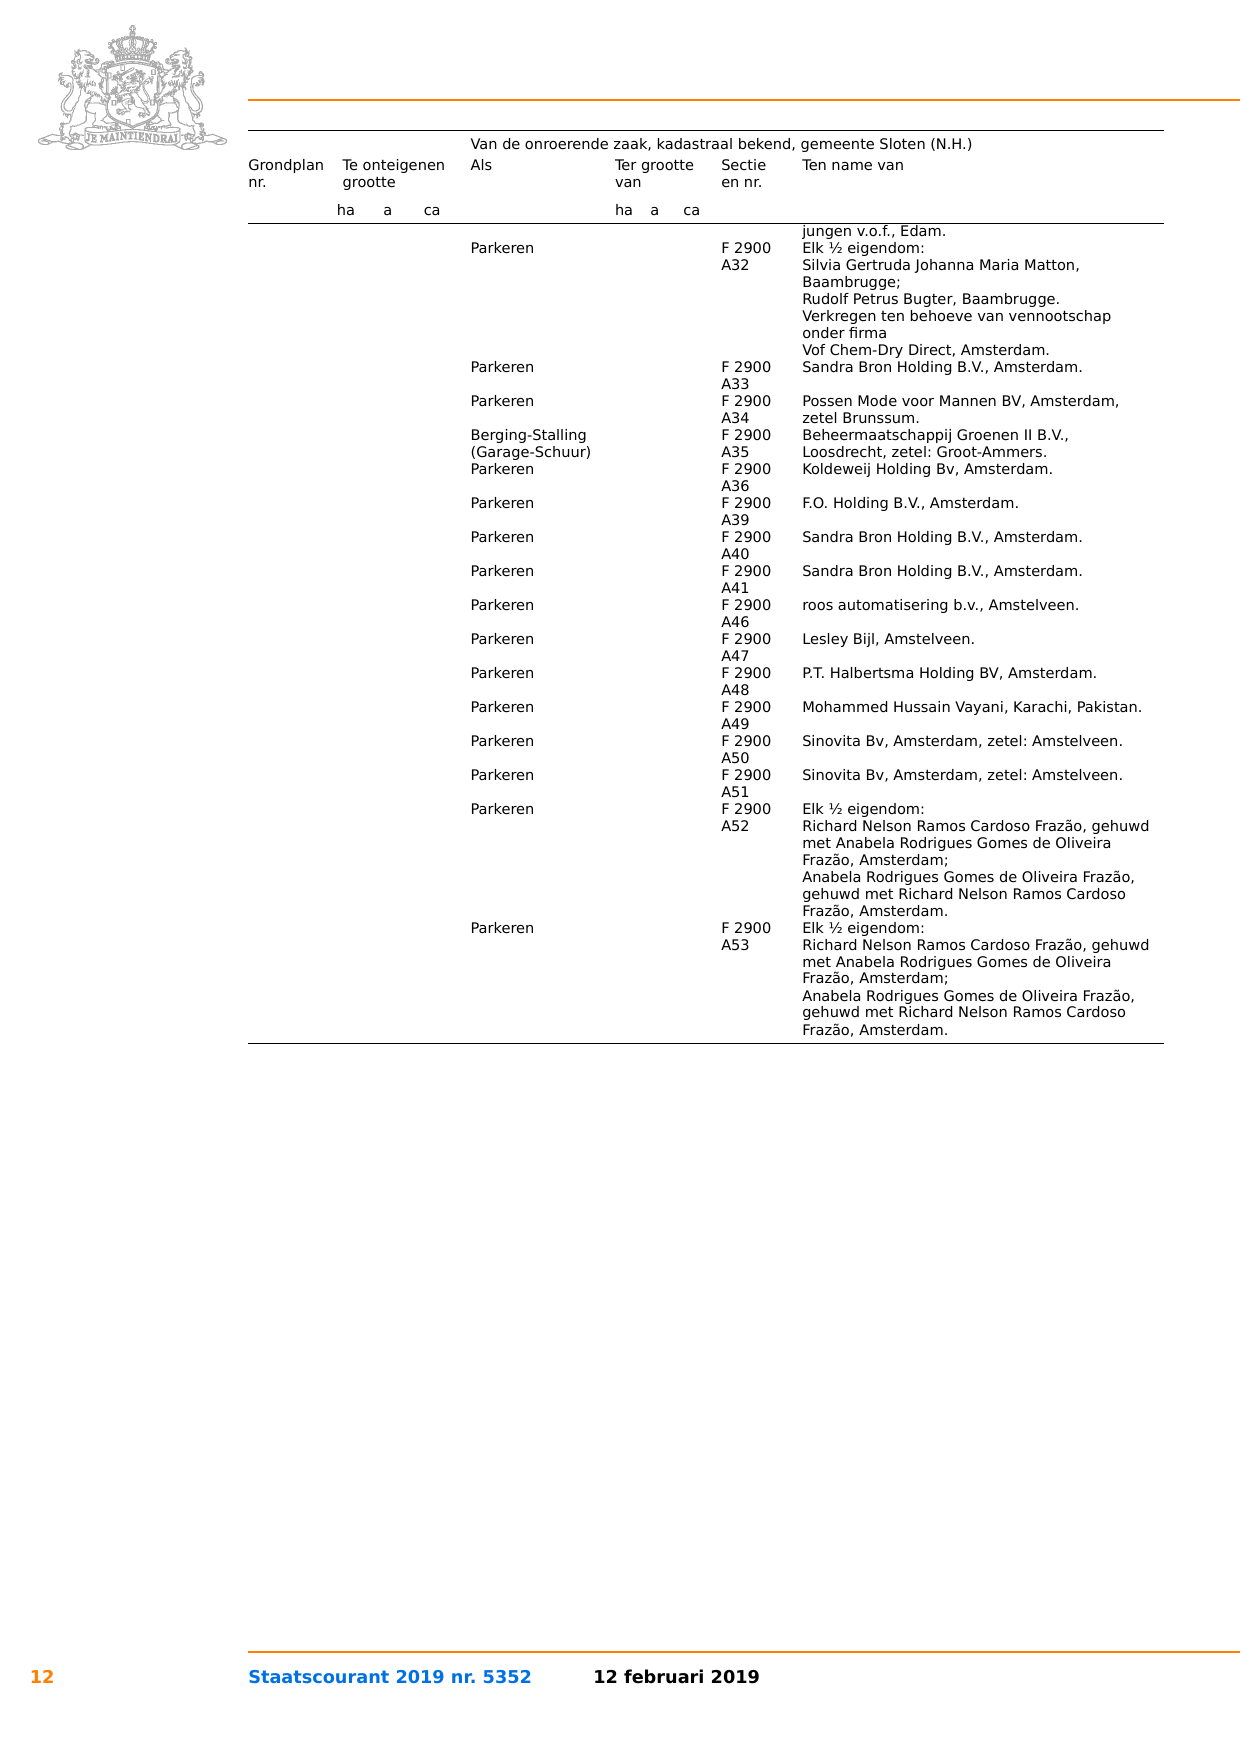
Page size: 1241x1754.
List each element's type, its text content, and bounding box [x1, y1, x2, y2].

table_cell F 2900 A34 [715, 393, 796, 427]
table_cell [377, 427, 418, 461]
table_cell [677, 529, 715, 563]
table_cell [677, 699, 715, 733]
table_cell [644, 224, 677, 240]
table_cell a [644, 196, 677, 223]
table_cell Parkeren [465, 665, 609, 699]
table_cell P.T. Halbertsma Holding BV, Amsterdam. [796, 665, 1163, 699]
table_cell [248, 767, 337, 801]
table_cell [465, 224, 609, 240]
table_cell [418, 240, 464, 359]
table_cell F 2900 A35 [715, 427, 796, 461]
table_cell [377, 665, 418, 699]
table_cell [418, 427, 464, 461]
table_cell a [377, 196, 418, 223]
table_cell Elk ½ eigendom: Richard Nelson Ramos Cardoso Frazão, gehuwd met Anabela Rodrigues Gomes de Oliveira Frazão, Amsterdam; Anabela Rodrigues Gomes de Oliveira Frazão, gehuwd met Richard Nelson Ramos Cardoso Frazão, Amsterdam. [796, 801, 1163, 919]
table_cell [677, 665, 715, 699]
table_cell ha [609, 196, 644, 223]
table_cell [644, 427, 677, 461]
table_cell F 2900 A39 [715, 495, 796, 529]
table_cell [248, 495, 337, 529]
table_cell [677, 427, 715, 461]
table_cell [337, 631, 377, 665]
table_cell [337, 699, 377, 733]
table_cell [644, 699, 677, 733]
table_cell F 2900 A53 [715, 920, 796, 1043]
table_cell [337, 529, 377, 563]
table_cell [248, 665, 337, 699]
table_cell F 2900 A50 [715, 733, 796, 767]
table_cell [644, 631, 677, 665]
table_cell [609, 801, 644, 919]
table_cell [677, 495, 715, 529]
table_cell [609, 767, 644, 801]
table_cell Elk ½ eigendom: Richard Nelson Ramos Cardoso Frazão, gehuwd met Anabela Rodrigues Gomes de Oliveira Frazão, Amsterdam; Anabela Rodrigues Gomes de Oliveira Frazão, gehuwd met Richard Nelson Ramos Cardoso Frazão, Amsterdam. [796, 920, 1163, 1043]
table_cell [644, 393, 677, 427]
table_cell [418, 801, 464, 919]
table_cell Parkeren [465, 631, 609, 665]
table_cell Parkeren [465, 801, 609, 919]
table_cell Koldeweij Holding Bv, Amsterdam. [796, 461, 1163, 495]
table_cell Sectie en nr. [715, 153, 796, 223]
table_cell [609, 427, 644, 461]
table_cell F 2900 A46 [715, 597, 796, 631]
table_cell [377, 631, 418, 665]
table_cell F 2900 A33 [715, 359, 796, 393]
table_cell F 2900 A40 [715, 529, 796, 563]
table_cell Elk ½ eigendom: Silvia Gertruda Johanna Maria Matton, Baambrugge; Rudolf Petrus Bugter, Baambrugge. Verkregen ten behoeve van vennootschap onder firma Vof Chem-Dry Direct, Amsterdam. [796, 240, 1163, 359]
table_cell Sandra Bron Holding B.V., Amsterdam. [796, 359, 1163, 393]
table_cell [337, 920, 377, 1043]
table_cell [248, 359, 337, 393]
table_cell [644, 495, 677, 529]
table_cell [337, 240, 377, 359]
table_cell Berging-Stalling (Garage-Schuur) [465, 427, 609, 461]
table_cell F 2900 A32 [715, 240, 796, 359]
table_cell [677, 359, 715, 393]
table_cell [418, 767, 464, 801]
table_cell [377, 495, 418, 529]
table_cell [377, 767, 418, 801]
table_cell [609, 597, 644, 631]
table_cell [377, 461, 418, 495]
table_cell ha [337, 196, 377, 223]
table_cell [248, 920, 337, 1043]
table_cell Parkeren [465, 461, 609, 495]
table_cell [377, 733, 418, 767]
table_cell [677, 461, 715, 495]
table_cell [609, 240, 644, 359]
table_cell [248, 699, 337, 733]
table_cell ca [418, 196, 464, 223]
table_cell [677, 240, 715, 359]
table_cell Sinovita Bv, Amsterdam, zetel: Amstelveen. [796, 767, 1163, 801]
table_cell F 2900 A49 [715, 699, 796, 733]
table_cell [377, 597, 418, 631]
table_cell Parkeren [465, 699, 609, 733]
table_cell [609, 393, 644, 427]
table_cell [644, 665, 677, 699]
table_cell [609, 733, 644, 767]
table_cell Possen Mode voor Mannen BV, Amsterdam, zetel Brunssum. [796, 393, 1163, 427]
table_cell [677, 733, 715, 767]
table_cell [677, 224, 715, 240]
table_cell Parkeren [465, 597, 609, 631]
table_cell ca [677, 196, 715, 223]
table_cell F 2900 A52 [715, 801, 796, 919]
table_cell [609, 665, 644, 699]
table_cell [337, 597, 377, 631]
table_cell F.O. Holding B.V., Amsterdam. [796, 495, 1163, 529]
table_cell [418, 393, 464, 427]
picture [38, 25, 227, 150]
table_cell [418, 597, 464, 631]
table_cell [377, 920, 418, 1043]
table_cell [248, 224, 337, 240]
table_cell Parkeren [465, 767, 609, 801]
table_cell [609, 563, 644, 597]
table_cell [418, 359, 464, 393]
table_cell [677, 597, 715, 631]
table_cell [248, 597, 337, 631]
table_cell Ter grootte van [609, 153, 715, 196]
table_cell [248, 461, 337, 495]
table_cell [644, 801, 677, 919]
table_cell [677, 563, 715, 597]
table_cell [418, 495, 464, 529]
table_cell [248, 563, 337, 597]
table_cell Lesley Bijl, Amstelveen. [796, 631, 1163, 665]
table_cell [677, 801, 715, 919]
table_cell [377, 563, 418, 597]
table_cell Parkeren [465, 733, 609, 767]
table_cell F 2900 A47 [715, 631, 796, 665]
table_cell [248, 393, 337, 427]
table_cell [677, 920, 715, 1043]
table_cell [609, 529, 644, 563]
table_cell Te onteigenen grootte [337, 153, 464, 196]
table_cell Parkeren [465, 495, 609, 529]
table_cell [248, 240, 337, 359]
table_cell F 2900 A51 [715, 767, 796, 801]
table_cell [248, 529, 337, 563]
table_cell jungen v.o.f., Edam. [796, 224, 1163, 240]
table_cell [418, 733, 464, 767]
table_cell [418, 461, 464, 495]
table_cell [337, 801, 377, 919]
table_cell [377, 393, 418, 427]
table_cell Parkeren [465, 920, 609, 1043]
table_cell [377, 224, 418, 240]
table_cell Beheermaatschappij Groenen II B.V., Loosdrecht, zetel: Groot-Ammers. [796, 427, 1163, 461]
table_cell [337, 767, 377, 801]
table_cell Mohammed Hussain Vayani, Karachi, Pakistan. [796, 699, 1163, 733]
table_cell [337, 427, 377, 461]
table_cell [644, 461, 677, 495]
table_cell Parkeren [465, 240, 609, 359]
table_cell [644, 529, 677, 563]
table_cell [644, 767, 677, 801]
table_cell F 2900 A36 [715, 461, 796, 495]
table_cell [677, 767, 715, 801]
table_cell [377, 801, 418, 919]
table_cell [609, 224, 644, 240]
table_cell [609, 631, 644, 665]
table_header [248, 131, 464, 153]
table_cell [337, 224, 377, 240]
table_cell [377, 240, 418, 359]
table_cell Als [465, 153, 609, 223]
table_cell Sandra Bron Holding B.V., Amsterdam. [796, 529, 1163, 563]
table_cell [644, 733, 677, 767]
table_cell [337, 461, 377, 495]
table_cell [248, 733, 337, 767]
table_cell Ten name van [796, 153, 1163, 223]
table_cell [644, 563, 677, 597]
table_cell [337, 563, 377, 597]
table_cell [677, 631, 715, 665]
table_cell [418, 665, 464, 699]
table_cell [377, 359, 418, 393]
table_cell Parkeren [465, 563, 609, 597]
table_cell [377, 699, 418, 733]
table_cell [418, 699, 464, 733]
table_cell [418, 529, 464, 563]
table_cell [609, 461, 644, 495]
table_cell Sandra Bron Holding B.V., Amsterdam. [796, 563, 1163, 597]
table_cell [609, 699, 644, 733]
table_cell [337, 393, 377, 427]
table_cell [418, 920, 464, 1043]
table_cell [644, 240, 677, 359]
table_cell Sinovita Bv, Amsterdam, zetel: Amstelveen. [796, 733, 1163, 767]
table_header Van de onroerende zaak, kadastraal bekend, gemeente Sloten (N.H.) [465, 131, 1163, 153]
table_cell F 2900 A48 [715, 665, 796, 699]
table_cell [248, 631, 337, 665]
table_cell F 2900 A41 [715, 563, 796, 597]
table_cell [337, 733, 377, 767]
table_cell [418, 224, 464, 240]
table_cell [715, 224, 796, 240]
table_cell [418, 631, 464, 665]
table_cell Grondplan nr. [248, 153, 337, 223]
table_cell [248, 427, 337, 461]
table_cell Parkeren [465, 529, 609, 563]
table_cell roos automatisering b.v., Amstelveen. [796, 597, 1163, 631]
table_cell [644, 597, 677, 631]
table_cell Parkeren [465, 359, 609, 393]
table_cell [418, 563, 464, 597]
table_cell [609, 495, 644, 529]
table_cell [337, 495, 377, 529]
table_cell [644, 920, 677, 1043]
table_cell [377, 529, 418, 563]
table_cell [609, 359, 644, 393]
table_cell [644, 359, 677, 393]
table_cell [609, 920, 644, 1043]
table_cell Parkeren [465, 393, 609, 427]
table_cell [677, 393, 715, 427]
table_cell [337, 665, 377, 699]
table_cell [337, 359, 377, 393]
table_cell [248, 801, 337, 919]
